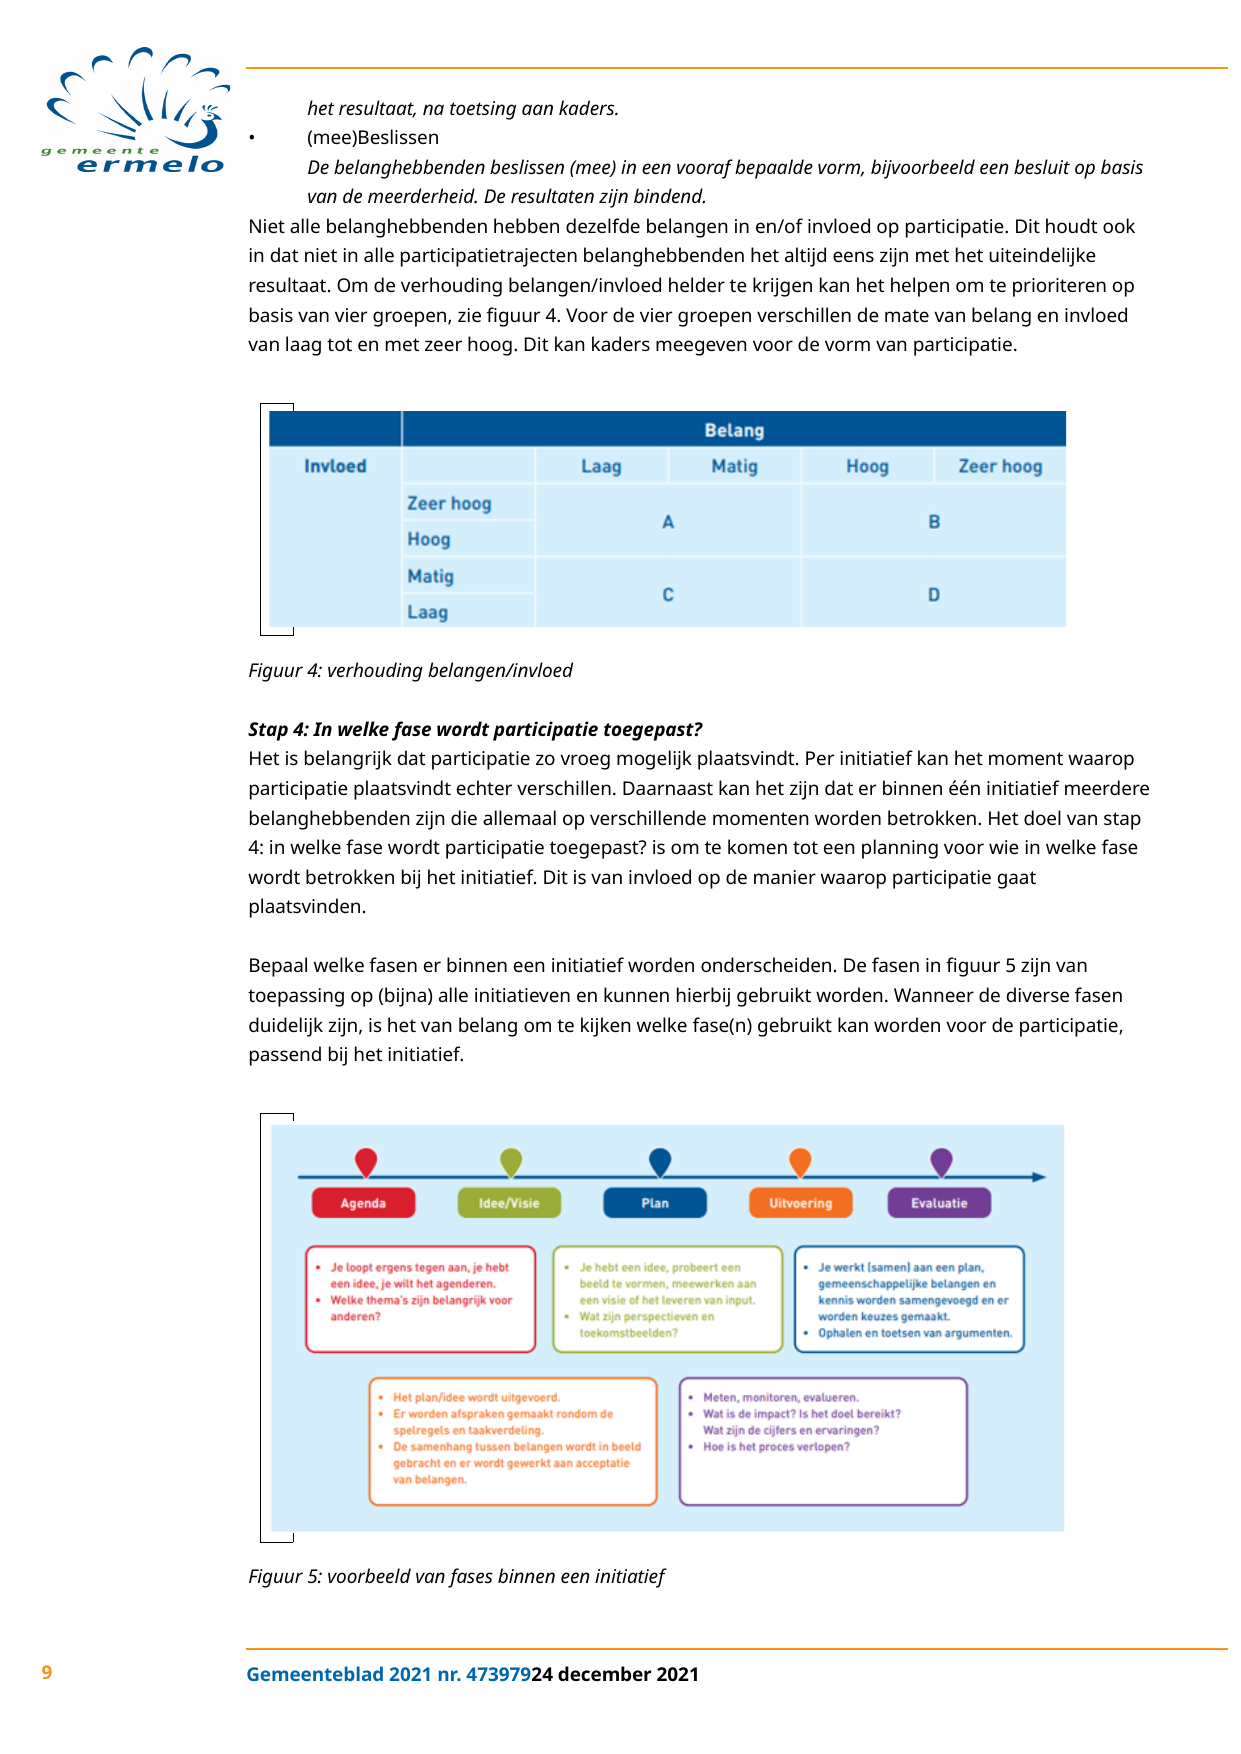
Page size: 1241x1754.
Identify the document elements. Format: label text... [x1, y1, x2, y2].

picture [41, 47, 231, 172]
picture [268, 411, 1067, 627]
text Figuur 5: voorbeeld van fases binnen een initiatief [248, 1563, 1152, 1589]
picture [268, 1121, 1067, 1533]
text Figuur 4: verhouding belangen/invloed [248, 657, 1152, 682]
text Bepaal welke fasen er binnen een initiatief worden onderscheiden. De fasen in figuur 5 zijn van toepassing op (bijna) alle initiatieven en kunnen hierbij gebruikt worden. Wanneer de diverse fasen duidelijk zijn, is het van belang om te kijken welke fase(n) gebruikt kan worden voor de participatie, passend bij het initiatief. [248, 953, 1152, 1067]
text Stap 4: In welke fase wordt participatie toegepast? [248, 716, 1152, 742]
list (mee)Beslissen [248, 124, 1152, 150]
list De belanghebbenden beslissen (mee) in een vooraf bepaalde vorm, bijvoorbeeld een besluit op basis van de meerderheid. De resultaten zijn bindend. [248, 154, 1152, 209]
text Niet alle belanghebbenden hebben dezelfde belangen in en/of invloed op participatie. Dit houdt ook in dat niet in alle participatietrajecten belanghebbenden het altijd eens zijn met het uiteindelijke resultaat. Om de verhouding belangen/invloed helder te krijgen kan het helpen om te prioriteren op basis van vier groepen, zie figuur 4. Voor de vier groepen verschillen de mate van belang en invloed van laag tot en met zeer hoog. Dit kan kaders meegeven voor de vorm van participatie. [248, 213, 1152, 357]
list het resultaat, na toetsing aan kaders. [248, 95, 1152, 121]
text Het is belangrijk dat participatie zo vroeg mogelijk plaatsvindt. Per initiatief kan het moment waarop participatie plaatsvindt echter verschillen. Daarnaast kan het zijn dat er binnen één initiatief meerdere belanghebbenden zijn die allemaal op verschillende momenten worden betrokken. Het doel van stap 4: in welke fase wordt participatie toegepast? is om te komen tot een planning voor wie in welke fase wordt betrokken bij het initiatief. Dit is van invloed op de manier waarop participatie gaat plaatsvinden. [248, 746, 1152, 919]
